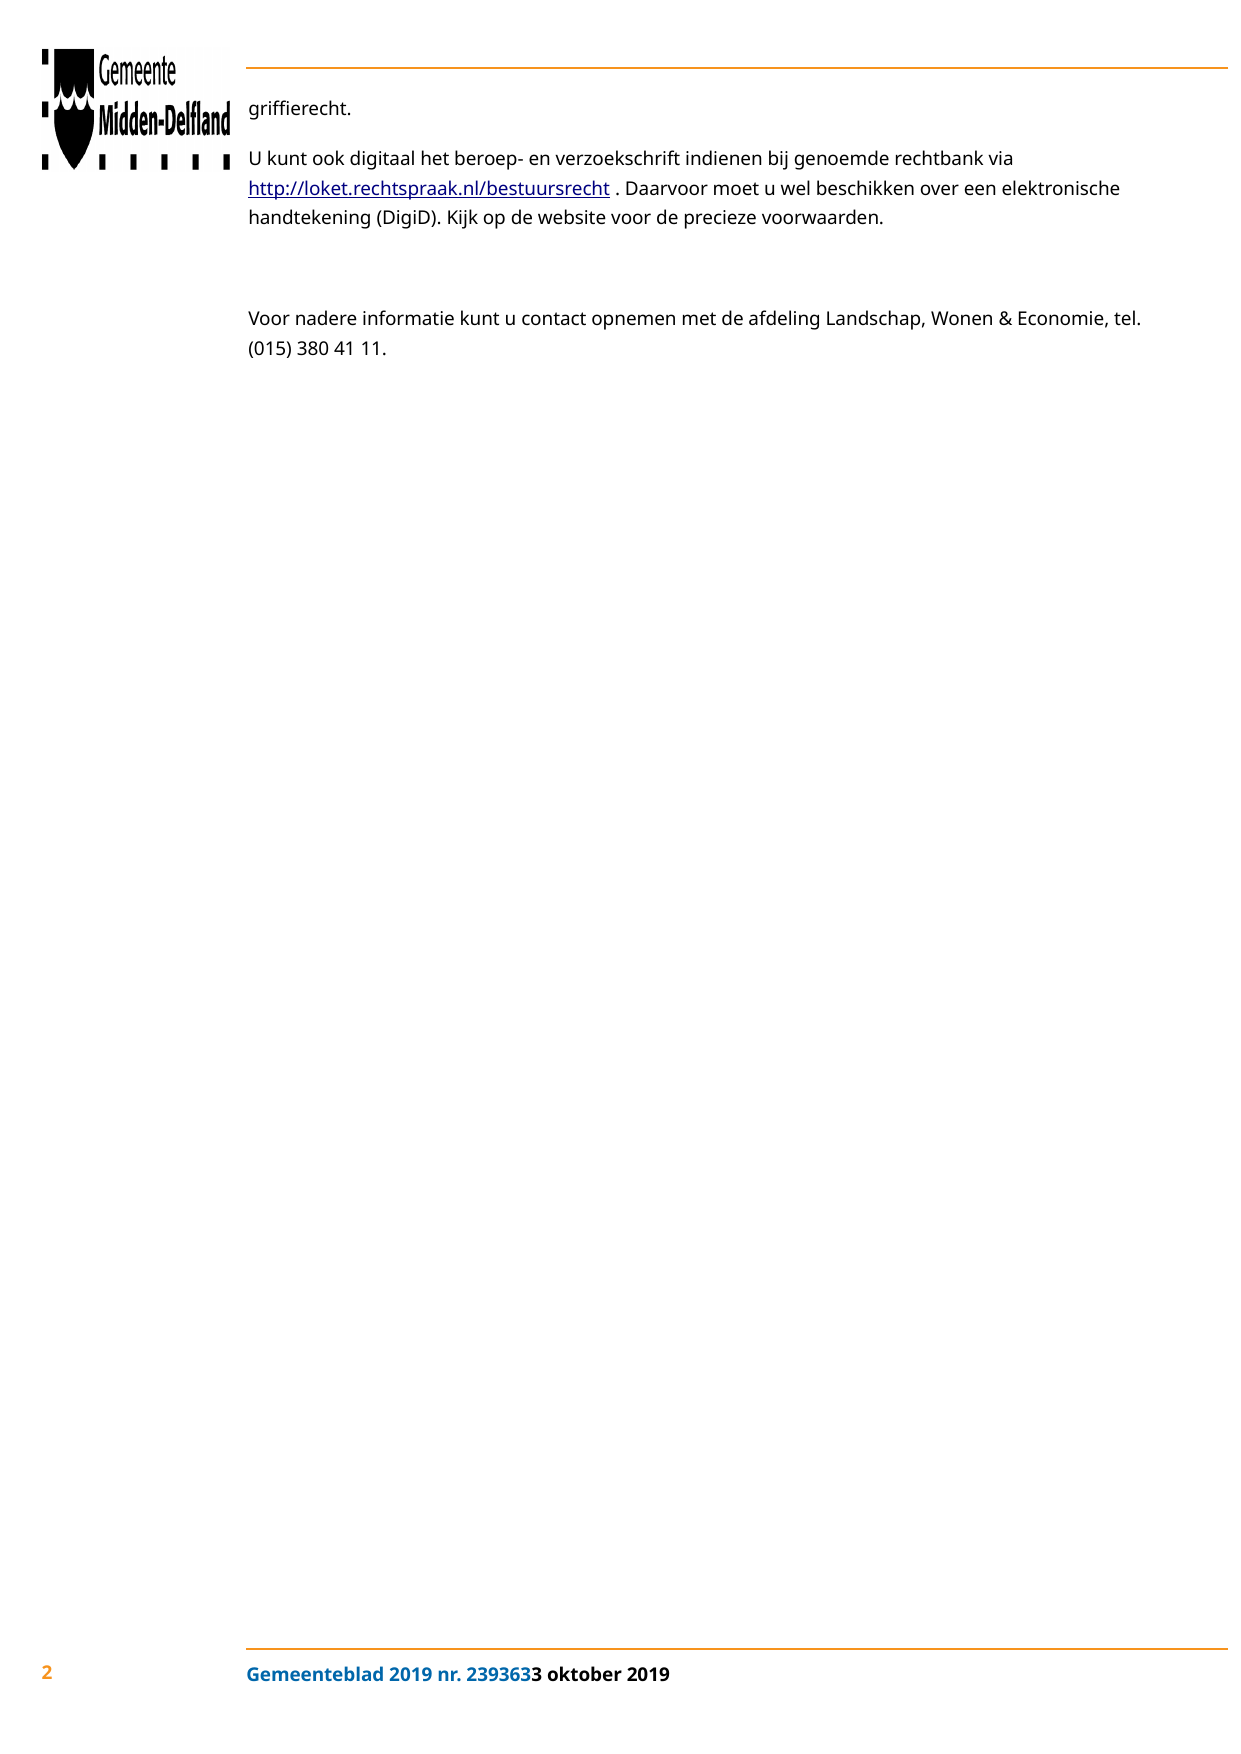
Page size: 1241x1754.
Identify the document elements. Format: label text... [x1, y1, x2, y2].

text griffierecht. [248, 95, 1152, 121]
text U kunt ook digitaal het beroep- en verzoekschrift indienen bij genoemde rechtbank via http://loket.rechtspraak.nl/bestuursrecht . Daarvoor moet u wel beschikken over een elektronische handtekening (DigiD). Kijk op de website voor de precieze voorwaarden. [248, 145, 1152, 230]
picture [41, 47, 231, 172]
text Voor nadere informatie kunt u contact opnemen met de afdeling Landschap, Wonen & Economie, tel. (015) 380 41 11. [248, 305, 1152, 361]
